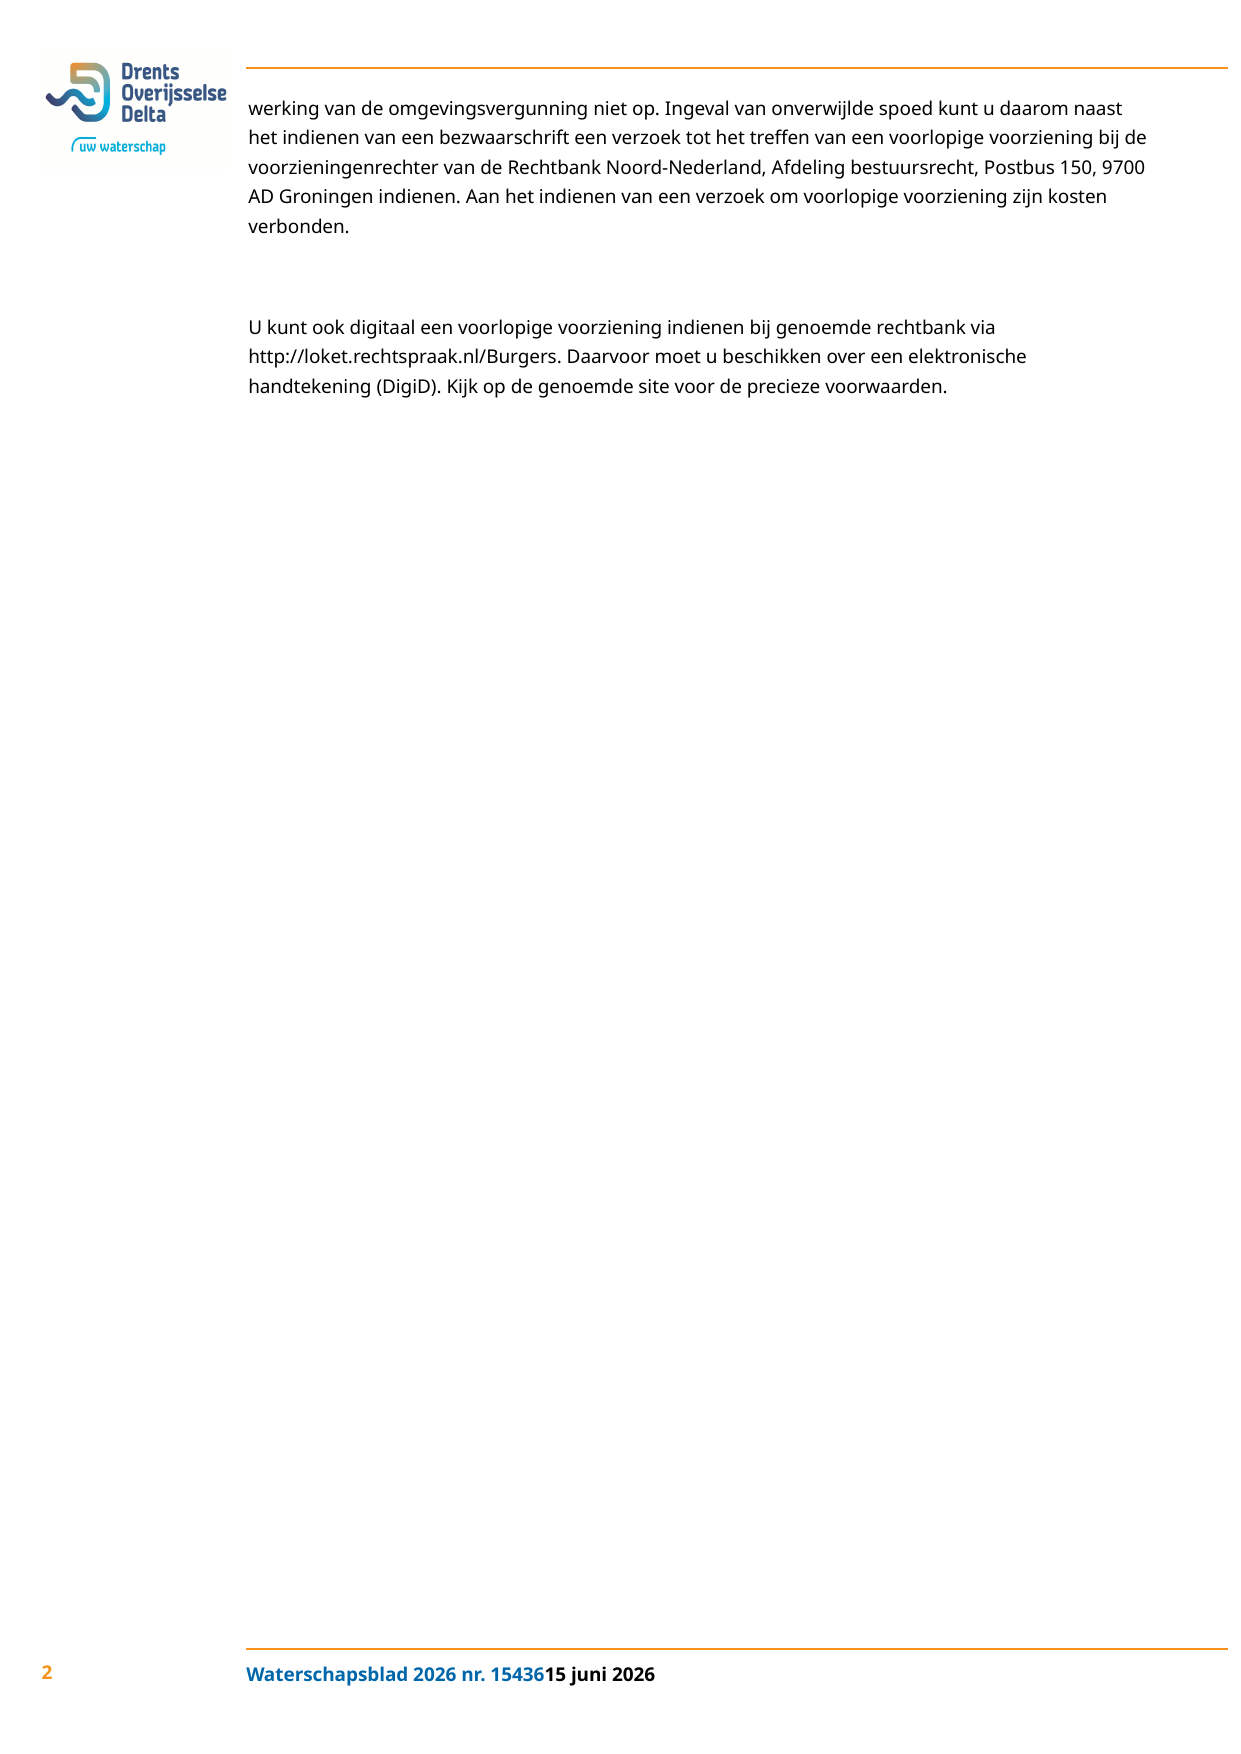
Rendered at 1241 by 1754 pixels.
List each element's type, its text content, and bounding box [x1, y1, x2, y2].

picture [41, 47, 231, 172]
text werking van de omgevingsvergunning niet op. Ingeval van onverwijlde spoed kunt u daarom naast het indienen van een bezwaarschrift een verzoek tot het treffen van een voorlopige voorziening bij de voorzieningenrechter van de Rechtbank Noord-Nederland, Afdeling bestuursrecht, Postbus 150, 9700 AD Groningen indienen. Aan het indienen van een verzoek om voorlopige voorziening zijn kosten verbonden. [248, 95, 1152, 239]
text U kunt ook digitaal een voorlopige voorziening indienen bij genoemde rechtbank via http://loket.rechtspraak.nl/Burgers. Daarvoor moet u beschikken over een elektronische handtekening (DigiD). Kijk op de genoemde site voor de precieze voorwaarden. [248, 314, 1152, 399]
